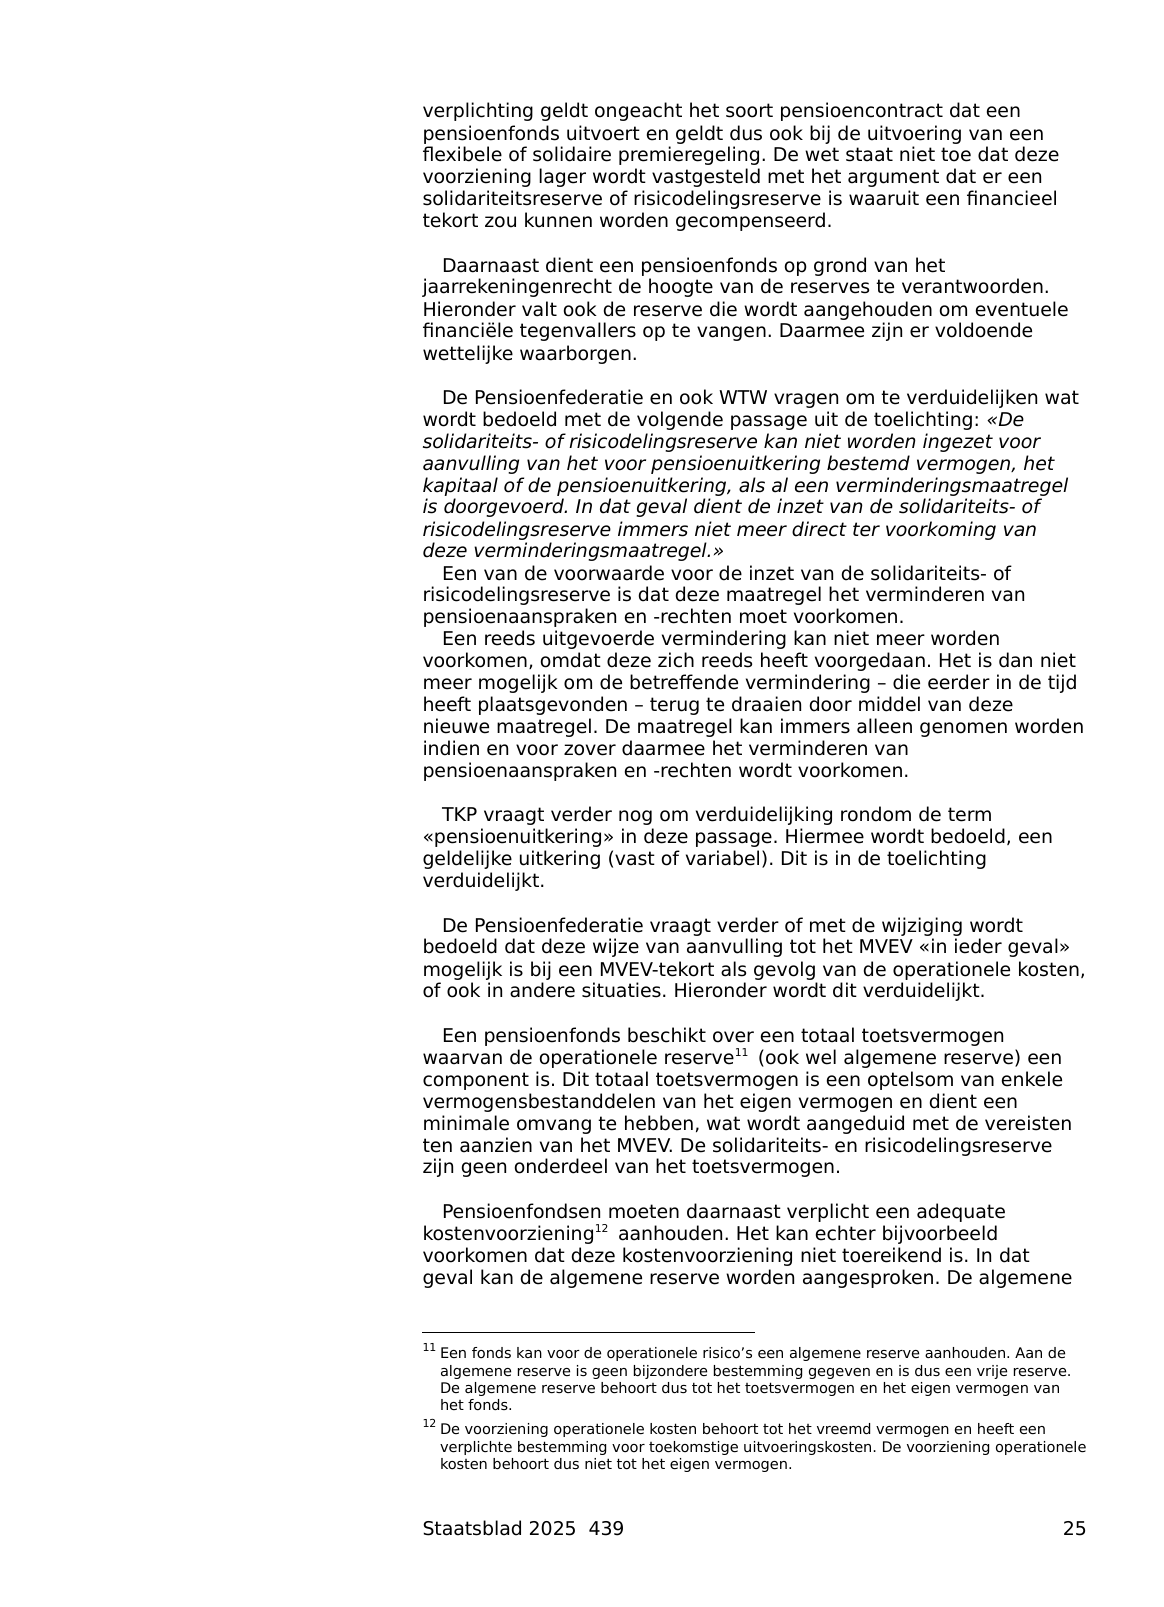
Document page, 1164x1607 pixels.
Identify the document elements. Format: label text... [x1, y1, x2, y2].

text Een fonds kan voor de operationele risico’s een algemene reserve aanhouden. Aan de algemene reserve is geen bijzondere bestemming gegeven en is dus een vrije reserve. De algemene reserve behoort dus tot het toetsvermogen en het eigen vermogen van het fonds. [422, 1341, 1087, 1414]
text TKP vraagt verder nog om verduidelijking rondom de term «pensioenuitkering» in deze passage. Hiermee wordt bedoeld, een geldelijke uitkering (vast of variabel). Dit is in de toelichting verduidelijkt. [422, 804, 1087, 892]
text Een reeds uitgevoerde vermindering kan niet meer worden voorkomen, omdat deze zich reeds heeft voorgedaan. Het is dan niet meer mogelijk om de betreffende vermindering – die eerder in de tijd heeft plaatsgevonden – terug te draaien door middel van deze nieuwe maatregel. De maatregel kan immers alleen genomen worden indien en voor zover daarmee het verminderen van pensioenaanspraken en -rechten wordt voorkomen. [422, 628, 1087, 782]
text Een pensioenfonds beschikt over een totaal toetsvermogen waarvan de operationele reserve (ook wel algemene reserve) een component is. Dit totaal toetsvermogen is een optelsom van enkele vermogensbestanddelen van het eigen vermogen en dient een minimale omvang te hebben, wat wordt aangeduid met de vereisten ten aanzien van het MVEV. De solidariteits- en risicodelingsreserve zijn geen onderdeel van het toetsvermogen. [422, 1024, 1087, 1178]
text Een van de voorwaarde voor de inzet van de solidariteits- of risicodelingsreserve is dat deze maatregel het verminderen van pensioenaanspraken en -rechten moet voorkomen. [422, 562, 1087, 628]
text Daarnaast dient een pensioenfonds op grond van het jaarrekeningenrecht de hoogte van de reserves te verantwoorden. Hieronder valt ook de reserve die wordt aangehouden om eventuele financiële tegenvallers op te vangen. Daarmee zijn er voldoende wettelijke waarborgen. [422, 254, 1087, 364]
text verplichting geldt ongeacht het soort pensioencontract dat een pensioenfonds uitvoert en geldt dus ook bij de uitvoering van een flexibele of solidaire premieregeling. De wet staat niet toe dat deze voorziening lager wordt vastgesteld met het argument dat er een solidariteitsreserve of risicodelingsreserve is waaruit een financieel tekort zou kunnen worden gecompenseerd. [422, 100, 1087, 232]
text De Pensioenfederatie vraagt verder of met de wijziging wordt bedoeld dat deze wijze van aanvulling tot het MVEV «in ieder geval» mogelijk is bij een MVEV-tekort als gevolg van de operationele kosten, of ook in andere situaties. Hieronder wordt dit verduidelijkt. [422, 914, 1087, 1002]
text Pensioenfondsen moeten daarnaast verplicht een adequate kostenvoorziening aanhouden. Het kan echter bijvoorbeeld voorkomen dat deze kostenvoorziening niet toereikend is. In dat geval kan de algemene reserve worden aangesproken. De algemene [422, 1201, 1087, 1288]
text De Pensioenfederatie en ook WTW vragen om te verduidelijken wat wordt bedoeld met de volgende passage uit de toelichting: «De solidariteits- of risicodelingsreserve kan niet worden ingezet voor aanvulling van het voor pensioenuitkering bestemd vermogen, het kapitaal of de pensioenuitkering, als al een verminderingsmaatregel is doorgevoerd. In dat geval dient de inzet van de solidariteits- of risicodelingsreserve immers niet meer direct ter voorkoming van deze verminderingsmaatregel.» [422, 387, 1087, 562]
text De voorziening operationele kosten behoort tot het vreemd vermogen en heeft een verplichte bestemming voor toekomstige uitvoeringskosten. De voorziening operationele kosten behoort dus niet tot het eigen vermogen. [422, 1417, 1087, 1473]
